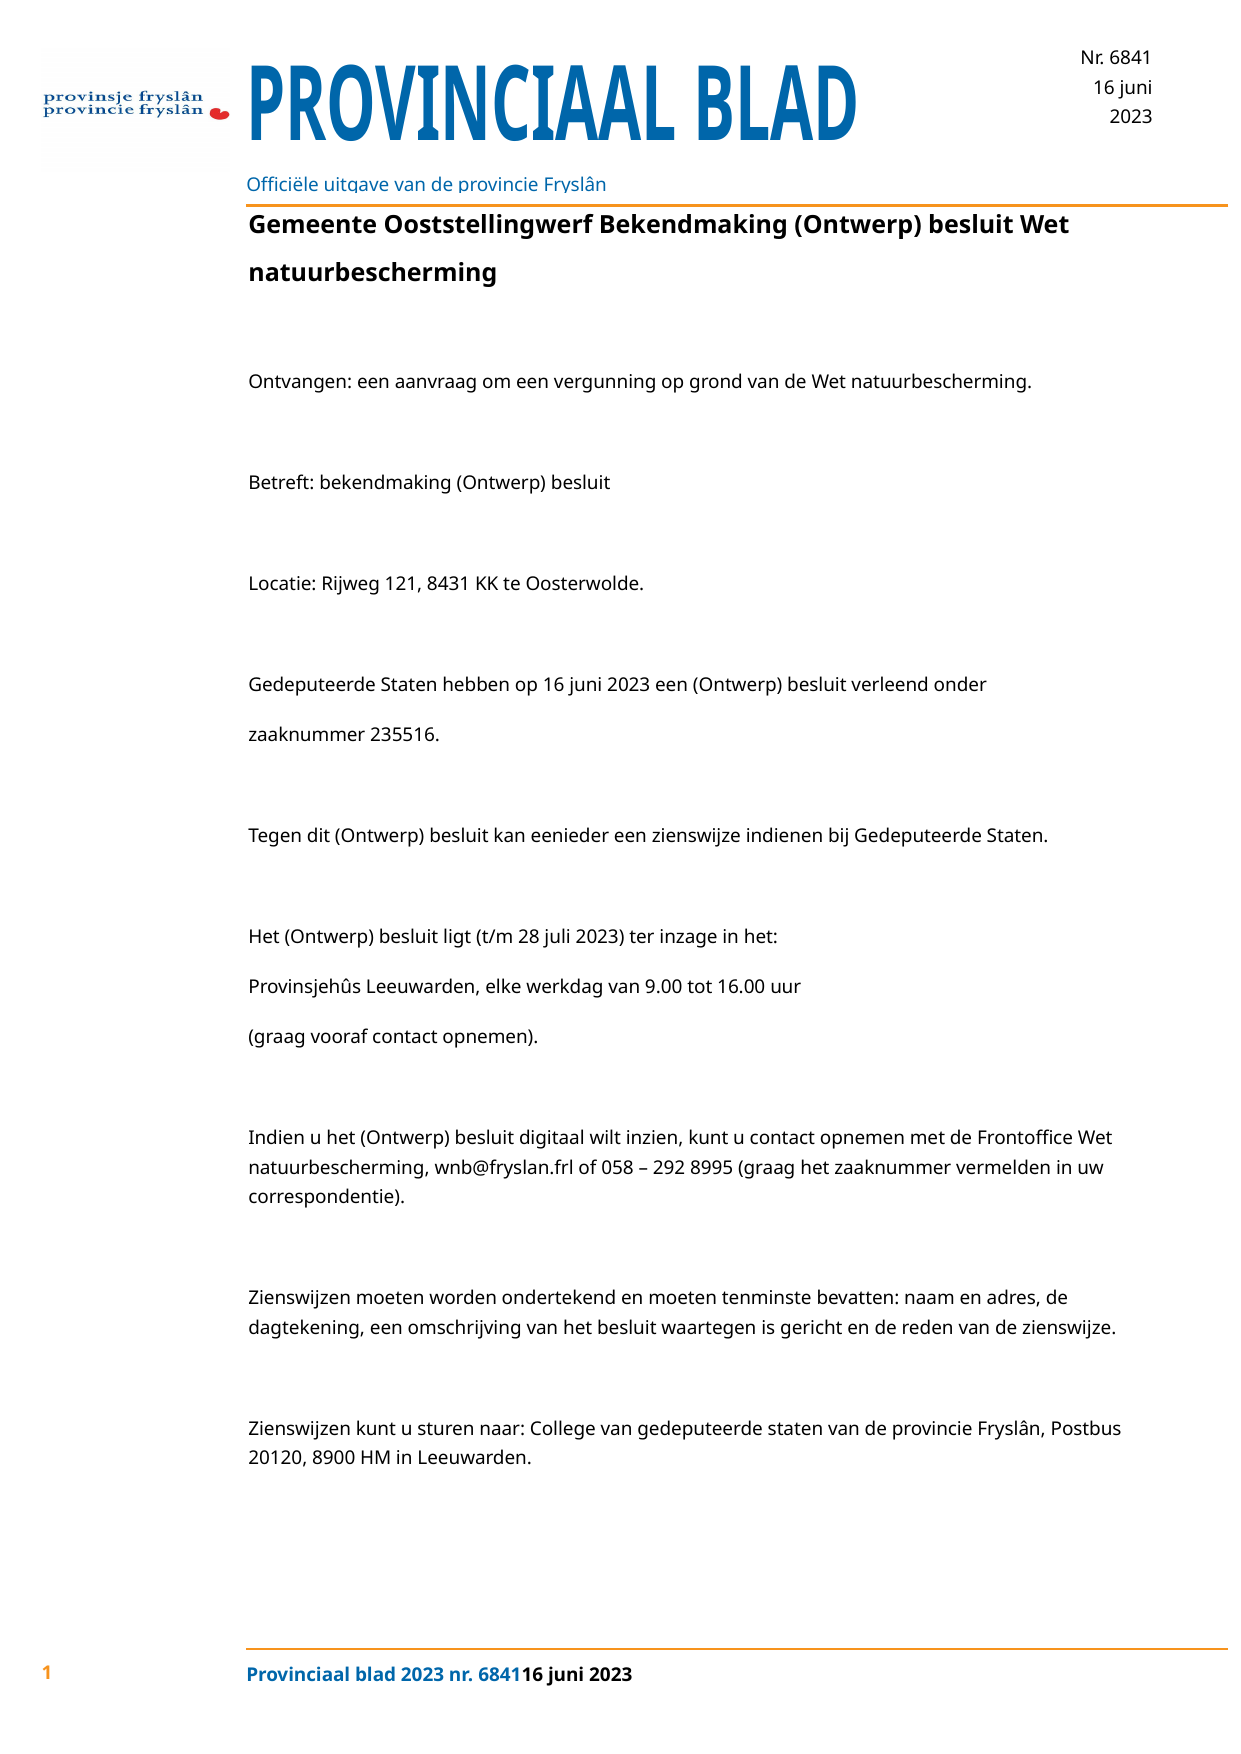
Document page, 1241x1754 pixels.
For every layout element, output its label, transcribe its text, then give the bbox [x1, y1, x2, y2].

picture [41, 47, 231, 172]
text Locatie: Rijweg 121, 8431 KK te Oosterwolde. [248, 570, 1152, 596]
text Provinsjehûs Leeuwarden, elke werkdag van 9.00 tot 16.00 uur [248, 973, 1152, 999]
text Betreft: bekendmaking (Ontwerp) besluit [248, 469, 1152, 495]
text Ontvangen: een aanvraag om een vergunning op grond van de Wet natuurbescherming. [248, 368, 1152, 394]
text Indien u het (Ontwerp) besluit digitaal wilt inzien, kunt u contact opnemen met de Frontoffice Wet natuurbescherming, wnb@fryslan.frl of 058 – 292 8995 (graag het zaaknummer vermelden in uw correspondentie). [248, 1124, 1152, 1209]
text Gedeputeerde Staten hebben op 16 juni 2023 een (Ontwerp) besluit verleend onder [248, 671, 1152, 697]
text Gemeente Ooststellingwerf Bekendmaking (Ontwerp) besluit Wet natuurbescherming [248, 207, 1152, 288]
text Het (Ontwerp) besluit ligt (t/m 28 juli 2023) ter inzage in het: [248, 923, 1152, 949]
text zaaknummer 235516. [248, 721, 1152, 747]
text Zienswijzen kunt u sturen naar: College van gedeputeerde staten van de provincie Fryslân, Postbus 20120, 8900 HM in Leeuwarden. [248, 1415, 1152, 1470]
text Zienswijzen moeten worden ondertekend en moeten tenminste bevatten: naam en adres, de dagtekening, een omschrijving van het besluit waartegen is gericht en de reden van de zienswijze. [248, 1284, 1152, 1340]
text Tegen dit (Ontwerp) besluit kan eenieder een zienswijze indienen bij Gedeputeerde Staten. [248, 822, 1152, 848]
text (graag vooraf contact opnemen). [248, 1024, 1152, 1049]
